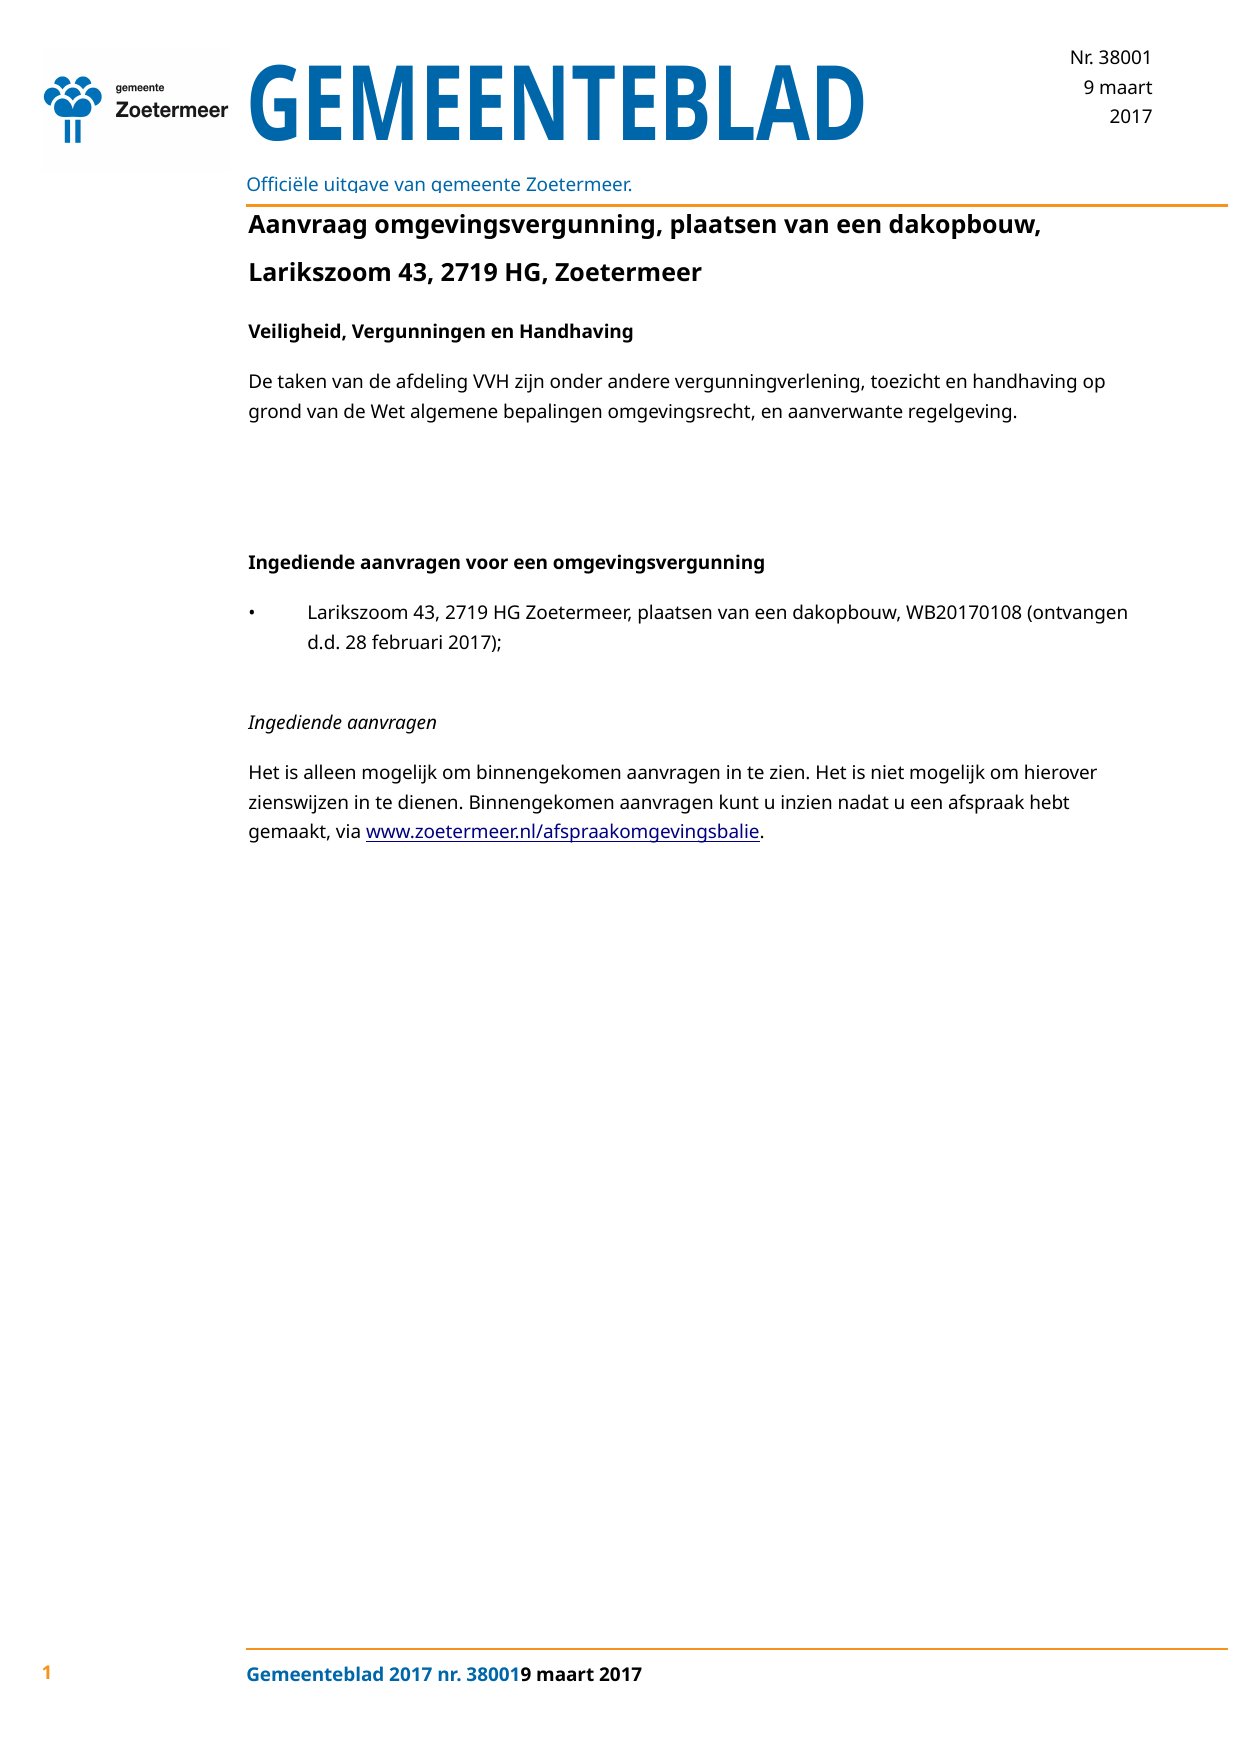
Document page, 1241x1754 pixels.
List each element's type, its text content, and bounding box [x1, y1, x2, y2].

list Larikszoom 43, 2719 HG Zoetermeer, plaatsen van een dakopbouw, WB20170108 (ontvangen d.d. 28 februari 2017); [248, 599, 1152, 655]
text Veiligheid, Vergunningen en Handhaving [248, 318, 1152, 344]
text De taken van de afdeling VVH zijn onder andere vergunningverlening, toezicht en handhaving op grond van de Wet algemene bepalingen omgevingsrecht, en aanverwante regelgeving. [248, 368, 1152, 424]
picture [41, 47, 231, 172]
text Ingediende aanvragen voor een omgevingsvergunning [248, 549, 1152, 575]
text Het is alleen mogelijk om binnengekomen aanvragen in te zien. Het is niet mogelijk om hierover zienswijzen in te dienen. Binnengekomen aanvragen kunt u inzien nadat u een afspraak hebt gemaakt, via www.zoetermeer.nl/afspraakomgevingsbalie. [248, 759, 1152, 844]
text Ingediende aanvragen [248, 709, 1152, 735]
text Aanvraag omgevingsvergunning, plaatsen van een dakopbouw, Larikszoom 43, 2719 HG, Zoetermeer [248, 207, 1152, 288]
